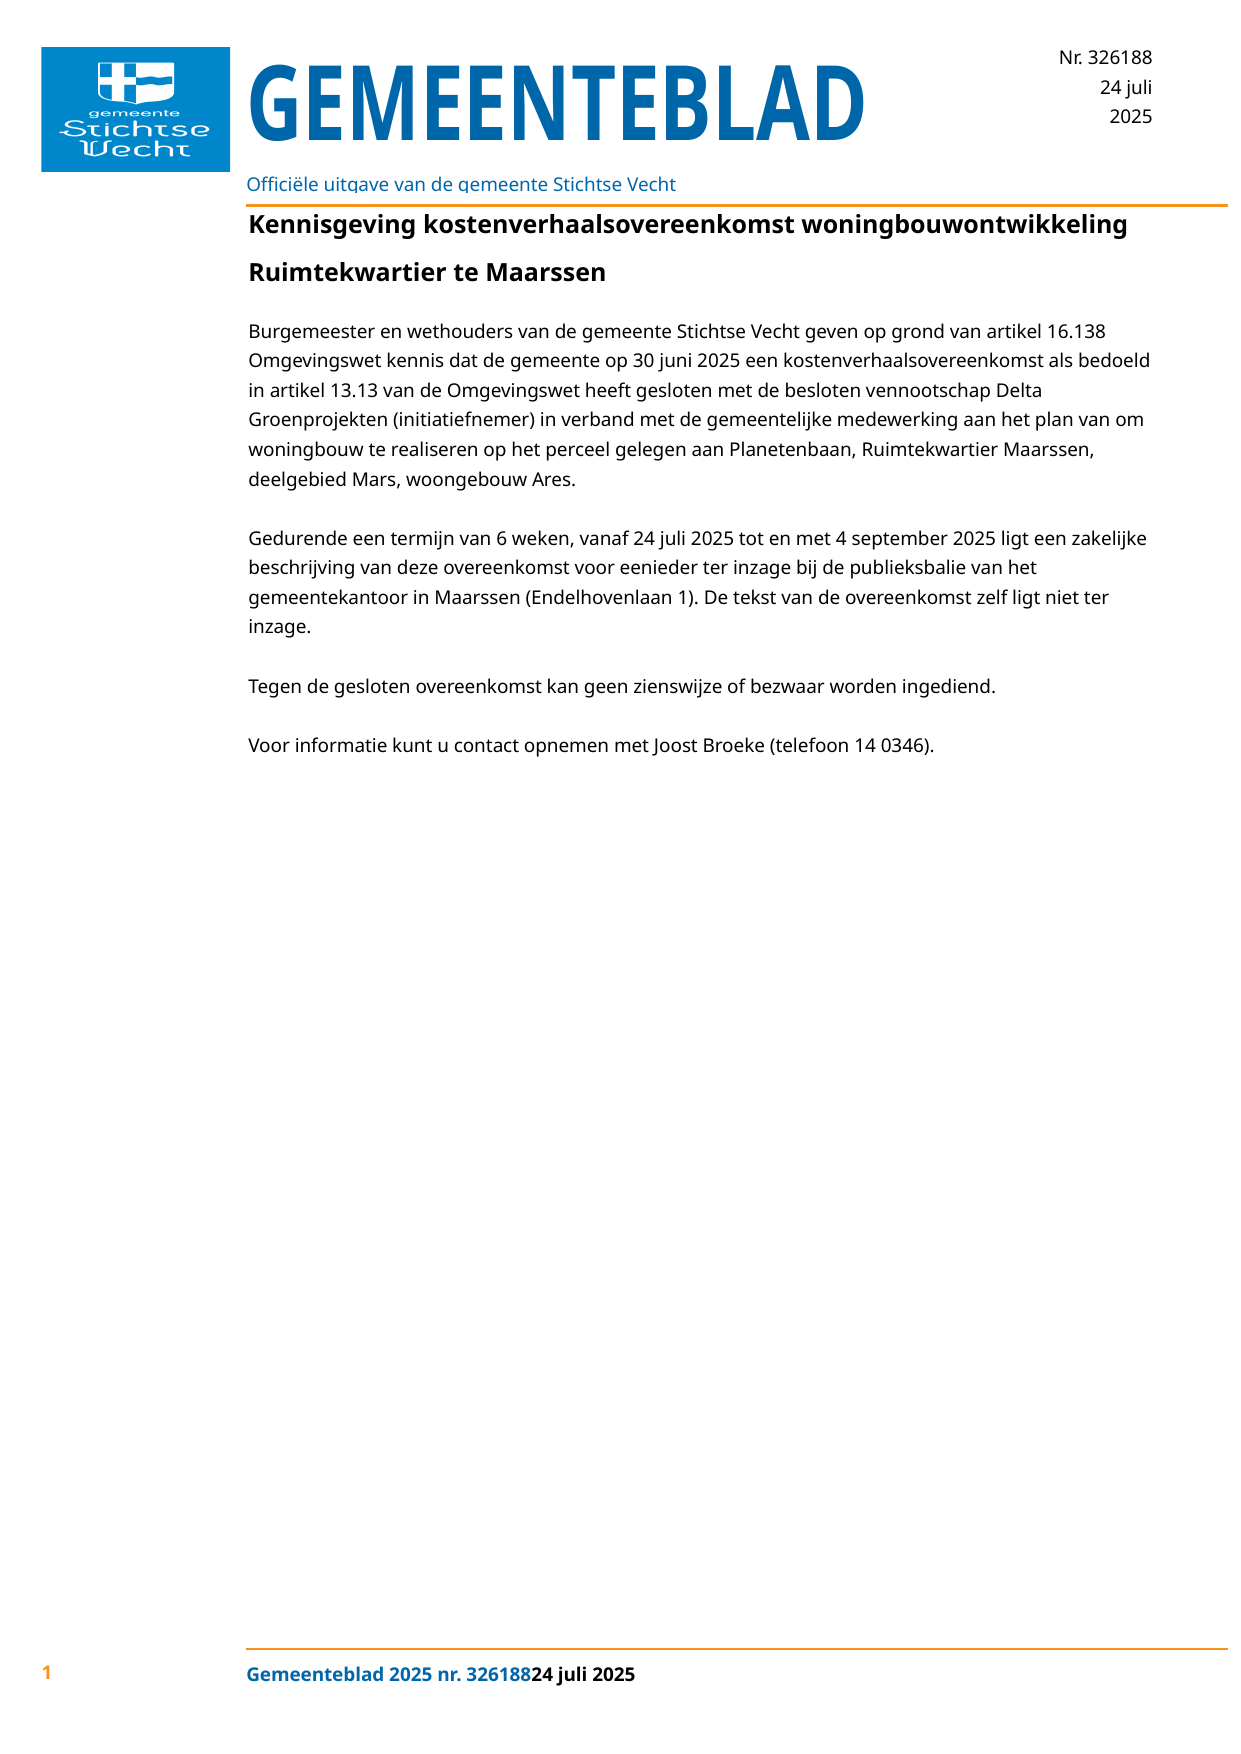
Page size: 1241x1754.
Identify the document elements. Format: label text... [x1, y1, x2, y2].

text Burgemeester en wethouders van de gemeente Stichtse Vecht geven op grond van artikel 16.138 Omgevingswet kennis dat de gemeente op 30 juni 2025 een kostenverhaalsovereenkomst als bedoeld in artikel 13.13 van de Omgevingswet heeft gesloten met de besloten vennootschap Delta Groenprojekten (initiatiefnemer) in verband met de gemeentelijke medewerking aan het plan van om woningbouw te realiseren op het perceel gelegen aan Planetenbaan, Ruimtekwartier Maarssen, deelgebied Mars, woongebouw Ares. [248, 318, 1152, 492]
text Voor informatie kunt u contact opnemen met Joost Broeke (telefoon 14 0346). [248, 732, 1152, 758]
text Tegen de gesloten overeenkomst kan geen zienswijze of bezwaar worden ingediend. [248, 673, 1152, 699]
text Gedurende een termijn van 6 weken, vanaf 24 juli 2025 tot en met 4 september 2025 ligt een zakelijke beschrijving van deze overeenkomst voor eenieder ter inzage bij de publieksbalie van het gemeentekantoor in Maarssen (Endelhovenlaan 1). De tekst van de overeenkomst zelf ligt niet ter inzage. [248, 525, 1152, 639]
picture [99, 63, 135, 101]
text Kennisgeving kostenverhaalsovereenkomst woningbouwontwikkeling Ruimtekwartier te Maarssen [248, 207, 1152, 288]
picture [137, 63, 174, 103]
